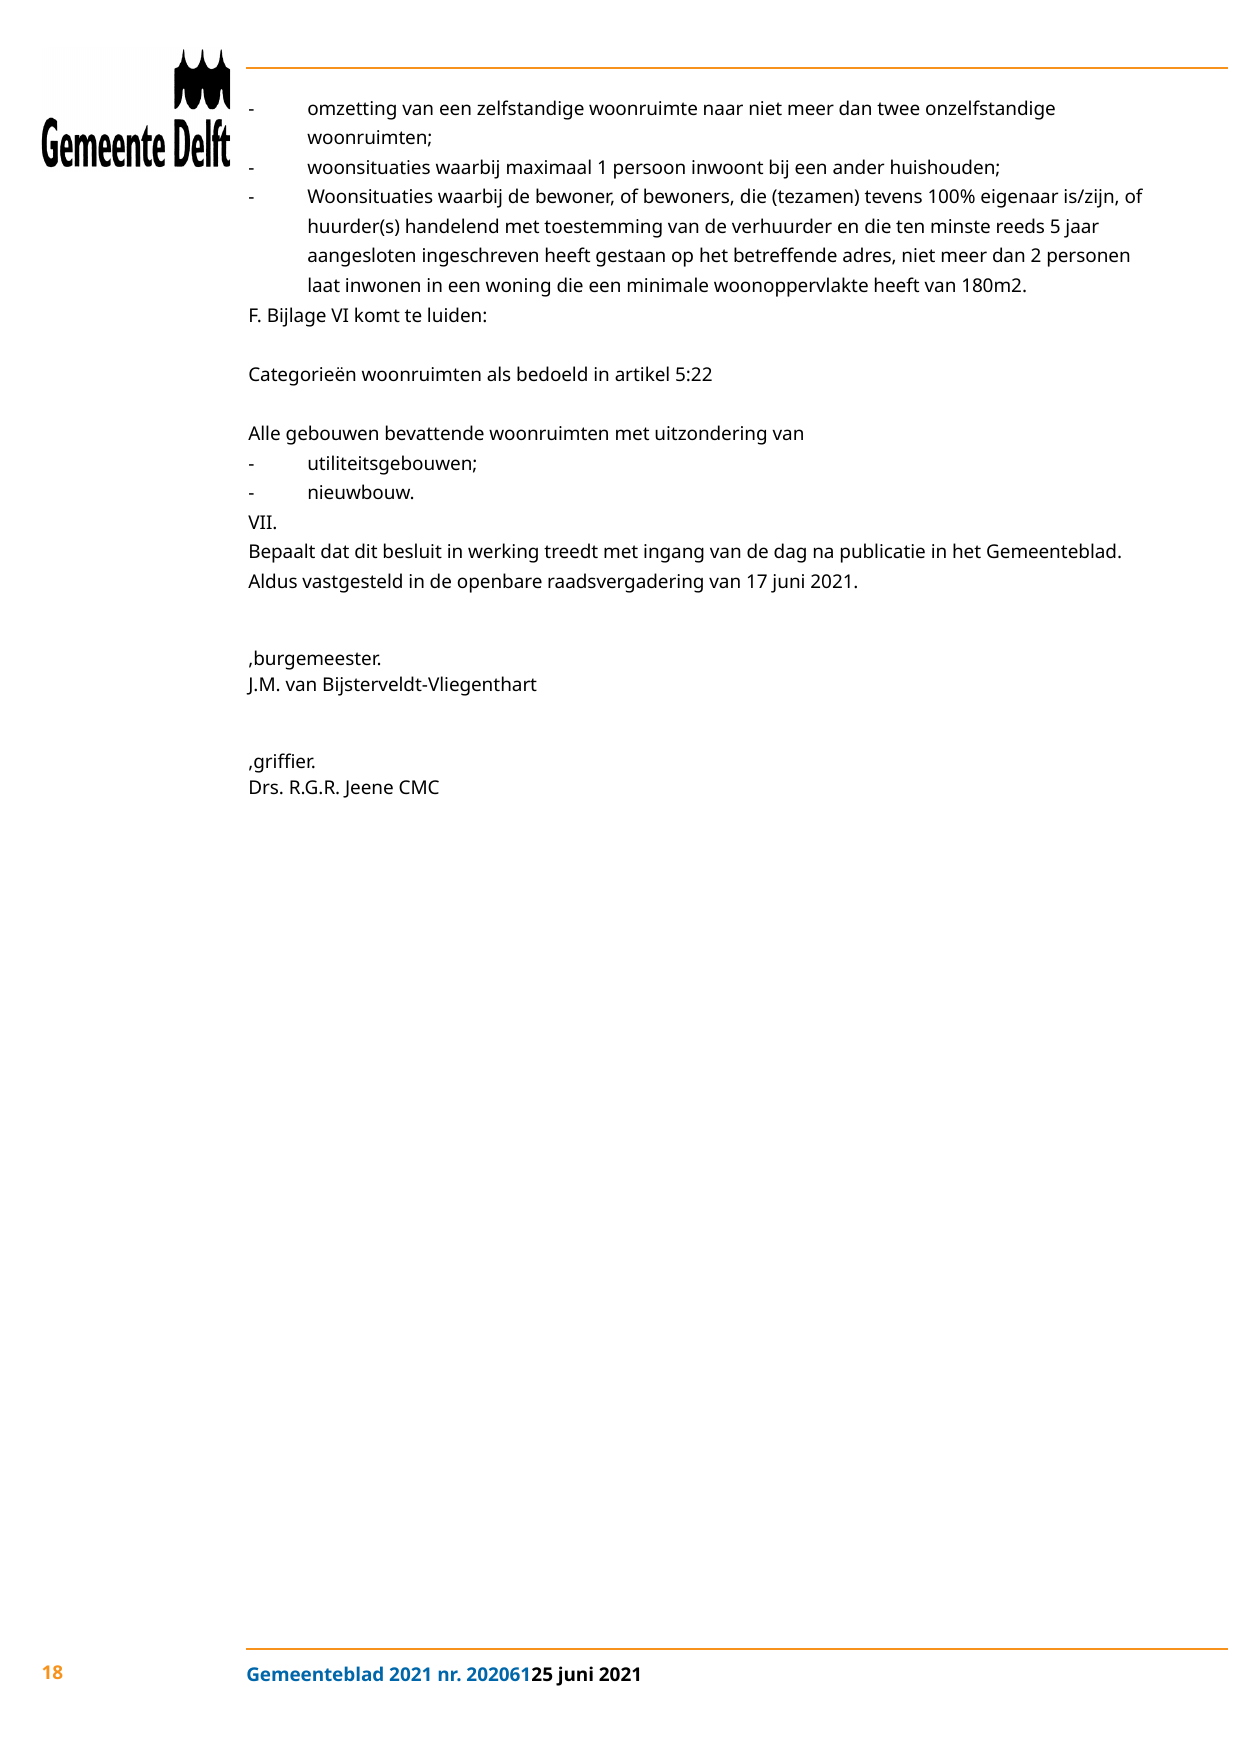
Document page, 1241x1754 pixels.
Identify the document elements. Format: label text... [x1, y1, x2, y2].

text ,burgemeester. [248, 645, 1152, 671]
picture [41, 47, 231, 172]
text Bepaalt dat dit besluit in werking treedt met ingang van de dag na publicatie in het Gemeenteblad. [248, 538, 1152, 564]
text ,griffier. [248, 748, 1152, 774]
list nieuwbouw. [248, 479, 1152, 505]
text J.M. van Bijsterveldt-Vliegenthart [248, 671, 1152, 697]
text Alle gebouwen bevattende woonruimten met uitzondering van [248, 420, 1152, 446]
text VII. [248, 509, 1152, 535]
list woonsituaties waarbij maximaal 1 persoon inwoont bij een ander huishouden; [248, 154, 1152, 180]
list omzetting van een zelfstandige woonruimte naar niet meer dan twee onzelfstandige woonruimten; [248, 95, 1152, 150]
list Woonsituaties waarbij de bewoner, of bewoners, die (tezamen) tevens 100% eigenaar is/zijn, of huurder(s) handelend met toestemming van de verhuurder en die ten minste reeds 5 jaar aangesloten ingeschreven heeft gestaan op het betreffende adres, niet meer dan 2 personen laat inwonen in een woning die een minimale woonoppervlakte heeft van 180m2. [248, 183, 1152, 298]
text Categorieën woonruimten als bedoeld in artikel 5:22 [248, 361, 1152, 387]
text Drs. R.G.R. Jeene CMC [248, 774, 1152, 800]
text Aldus vastgesteld in de openbare raadsvergadering van 17 juni 2021. [248, 568, 1152, 594]
text F. Bijlage VI komt te luiden: [248, 302, 1152, 328]
list utiliteitsgebouwen; [248, 450, 1152, 476]
